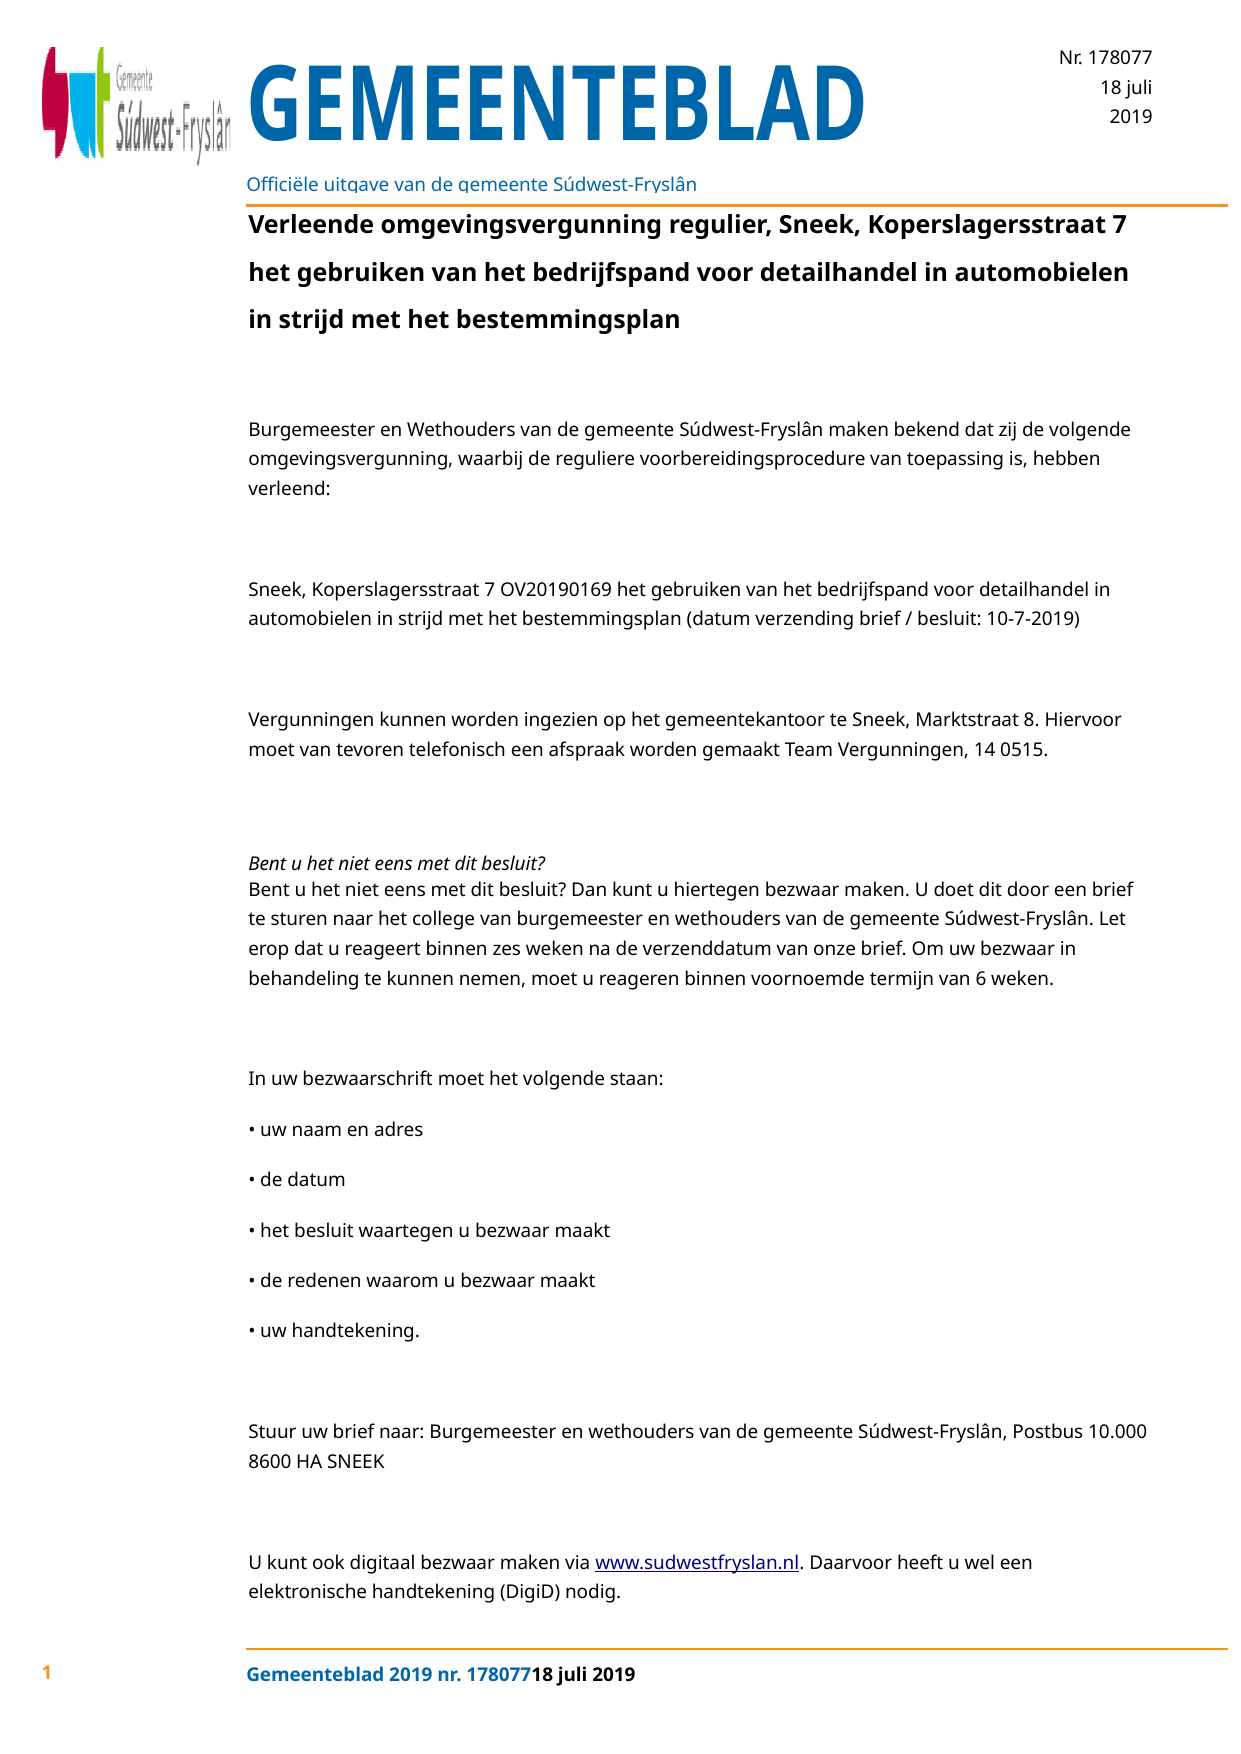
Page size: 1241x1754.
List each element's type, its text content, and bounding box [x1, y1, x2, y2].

text Burgemeester en Wethouders van de gemeente Súdwest-Fryslân maken bekend dat zij de volgende omgevingsvergunning, waarbij de reguliere voorbereidingsprocedure van toepassing is, hebben verleend: [248, 416, 1152, 501]
text Stuur uw brief naar: Burgemeester en wethouders van de gemeente Súdwest-Fryslân, Postbus 10.000 8600 HA SNEEK [248, 1418, 1152, 1474]
text Bent u het niet eens met dit besluit? Dan kunt u hiertegen bezwaar maken. U doet dit door een brief te sturen naar het college van burgemeester en wethouders van de gemeente Súdwest-Fryslân. Let erop dat u reageert binnen zes weken na de verzenddatum van onze brief. Om uw bezwaar in behandeling te kunnen nemen, moet u reageren binnen voornoemde termijn van 6 weken. [248, 876, 1152, 991]
text • de datum [248, 1166, 1152, 1192]
text • uw handtekening. [248, 1318, 1152, 1343]
text Verleende omgevingsvergunning regulier, Sneek, Koperslagersstraat 7 het gebruiken van het bedrijfspand voor detailhandel in automobielen in strijd met het bestemmingsplan [248, 207, 1152, 336]
text U kunt ook digitaal bezwaar maken via www.sudwestfryslan.nl. Daarvoor heeft u wel een elektronische handtekening (DigiD) nodig. [248, 1549, 1152, 1604]
text • het besluit waartegen u bezwaar maakt [248, 1217, 1152, 1243]
text Vergunningen kunnen worden ingezien op het gemeentekantoor te Sneek, Marktstraat 8. Hiervoor moet van tevoren telefonisch een afspraak worden gemaakt Team Vergunningen, 14 0515. [248, 706, 1152, 762]
picture [41, 47, 231, 172]
text In uw bezwaarschrift moet het volgende staan: [248, 1066, 1152, 1091]
text • de redenen waarom u bezwaar maakt [248, 1267, 1152, 1293]
text Bent u het niet eens met dit besluit? [248, 850, 1152, 876]
text Sneek, Koperslagersstraat 7 OV20190169 het gebruiken van het bedrijfspand voor detailhandel in automobielen in strijd met het bestemmingsplan (datum verzending brief / besluit: 10-7-2019) [248, 576, 1152, 631]
text • uw naam en adres [248, 1116, 1152, 1142]
